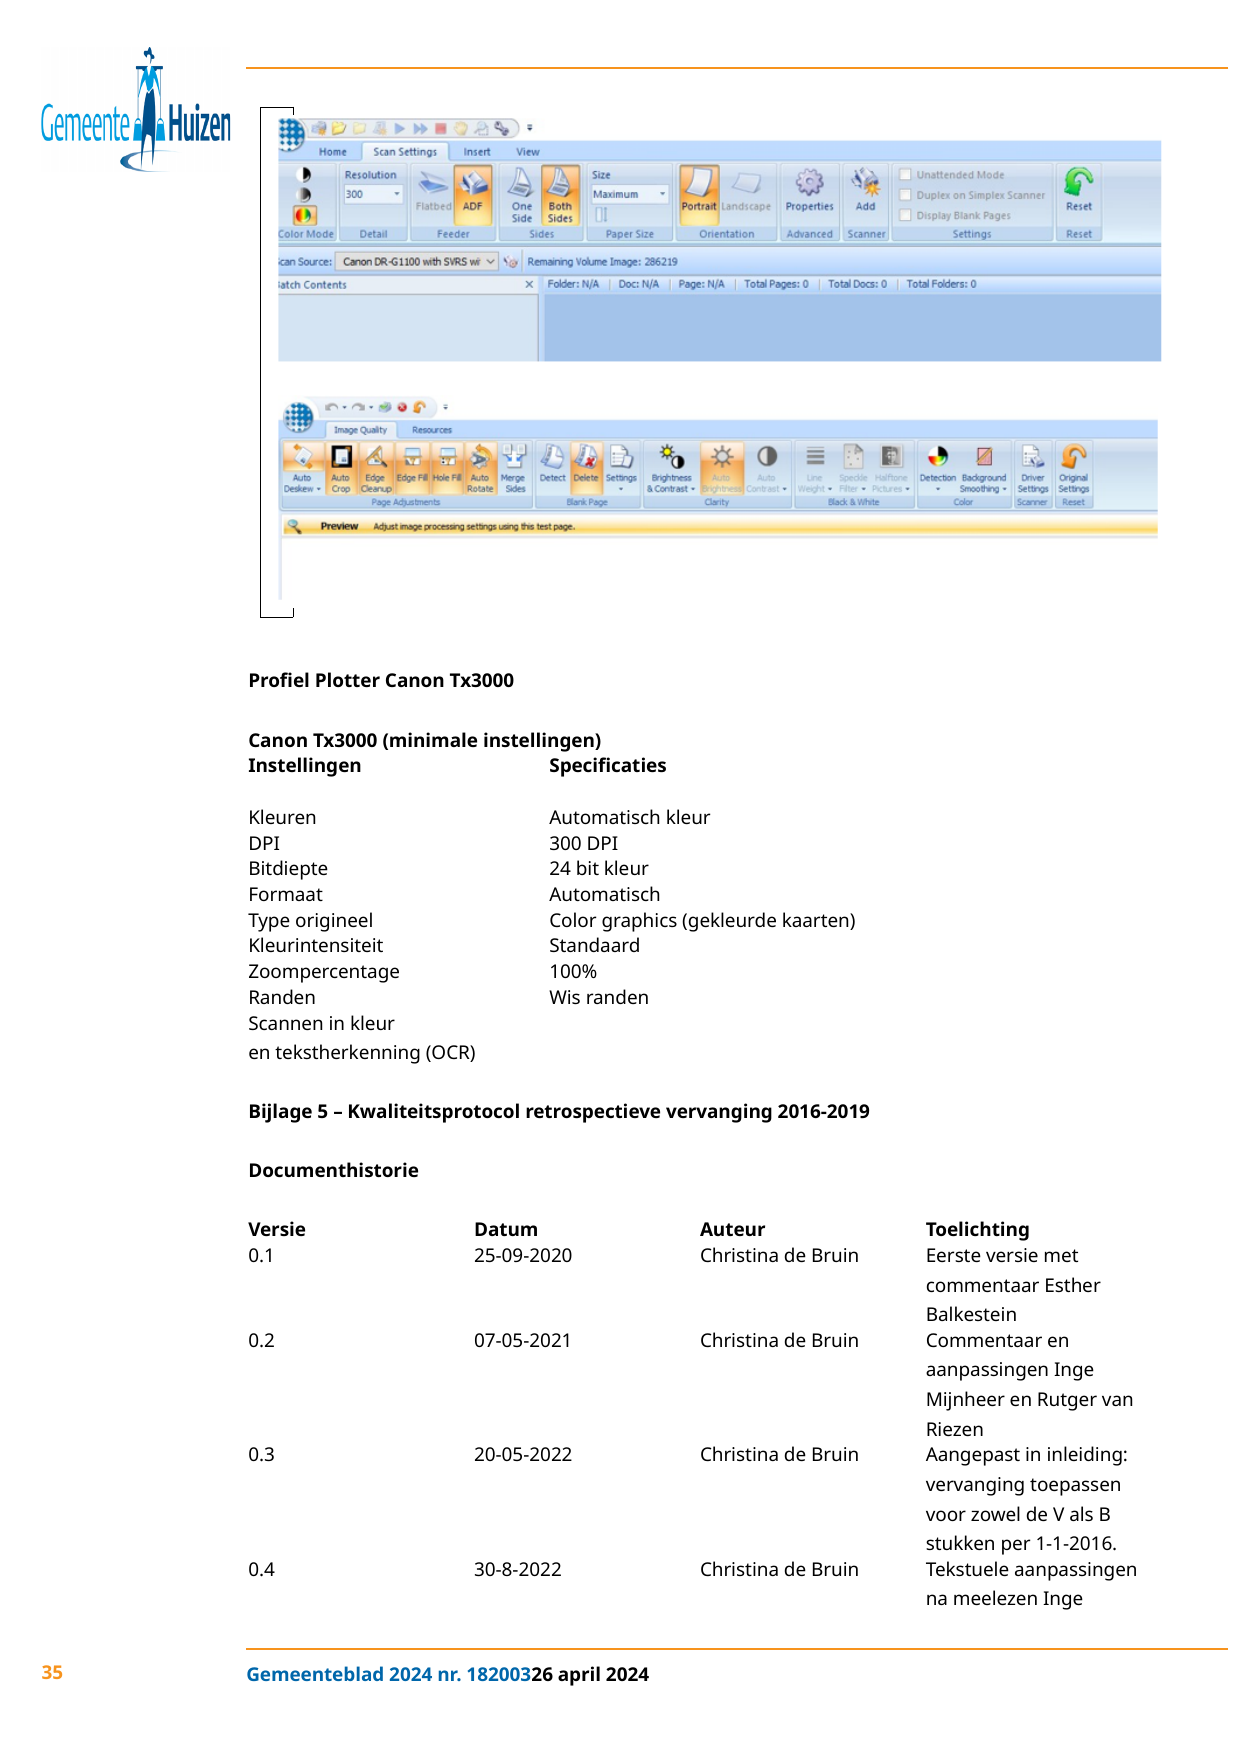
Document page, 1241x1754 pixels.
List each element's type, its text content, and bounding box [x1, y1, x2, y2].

table_cell Type origineel [248, 907, 549, 933]
table_cell Instellingen [248, 753, 549, 778]
table_header Auteur [700, 1216, 926, 1242]
table_cell Christina de Bruin [700, 1442, 926, 1556]
table_cell 07-05-2021 [474, 1327, 700, 1442]
table_cell Kleurintensiteit [248, 933, 549, 958]
table_cell Christina de Bruin [700, 1242, 926, 1327]
table_cell Color graphics (gekleurde kaarten) [549, 907, 1152, 933]
table_cell Tekstuele aanpassingen na meelezen Inge [926, 1556, 1152, 1611]
table_cell Eerste versie met commentaar Esther Balkestein [926, 1242, 1152, 1327]
table_cell DPI [248, 830, 549, 856]
table_cell 0.1 [248, 1242, 474, 1327]
table_cell Zoompercentage [248, 959, 549, 984]
table_cell Bitdiepte [248, 856, 549, 881]
table_cell 0.4 [248, 1556, 474, 1611]
table_cell Automatisch kleur [549, 804, 1152, 830]
table_cell Aangepast in inleiding: vervanging toepassen voor zowel de V als B stukken per 1-1-2016. [926, 1442, 1152, 1556]
table_cell 0.2 [248, 1327, 474, 1442]
table_cell 100% [549, 959, 1152, 984]
table_cell Automatisch [549, 881, 1152, 907]
table_cell Christina de Bruin [700, 1327, 926, 1442]
table_header Canon Tx3000 (minimale instellingen) [248, 727, 1152, 753]
table_header Datum [474, 1216, 700, 1242]
table_cell Randen [248, 984, 549, 1010]
table_cell [549, 778, 1152, 804]
table_cell 300 DPI [549, 830, 1152, 856]
table_cell Christina de Bruin [700, 1556, 926, 1611]
text Profiel Plotter Canon Tx3000 [248, 668, 1152, 693]
picture [41, 47, 231, 172]
table_cell Standaard [549, 933, 1152, 958]
table_header Versie [248, 1216, 474, 1242]
table_cell Wis randen [549, 984, 1152, 1010]
table_cell Formaat [248, 881, 549, 907]
picture [268, 115, 1173, 608]
table_cell Specificaties [549, 753, 1152, 778]
table_cell Kleuren [248, 804, 549, 830]
text Bijlage 5 – Kwaliteitsprotocol retrospectieve vervanging 2016-2019 [248, 1098, 1152, 1124]
table_cell 0.3 [248, 1442, 474, 1556]
text Documenthistorie [248, 1157, 1152, 1183]
table_cell Commentaar en aanpassingen Inge Mijnheer en Rutger van Riezen [926, 1327, 1152, 1442]
table_cell 20-05-2022 [474, 1442, 700, 1556]
table_header Toelichting [926, 1216, 1152, 1242]
table_cell 24 bit kleur [549, 856, 1152, 881]
table_cell Scannen in kleur en tekstherkenning (OCR) [248, 1010, 549, 1065]
table_cell 30-8-2022 [474, 1556, 700, 1611]
table_cell [248, 778, 549, 804]
table_cell 25-09-2020 [474, 1242, 700, 1327]
table_cell [549, 1010, 1152, 1065]
